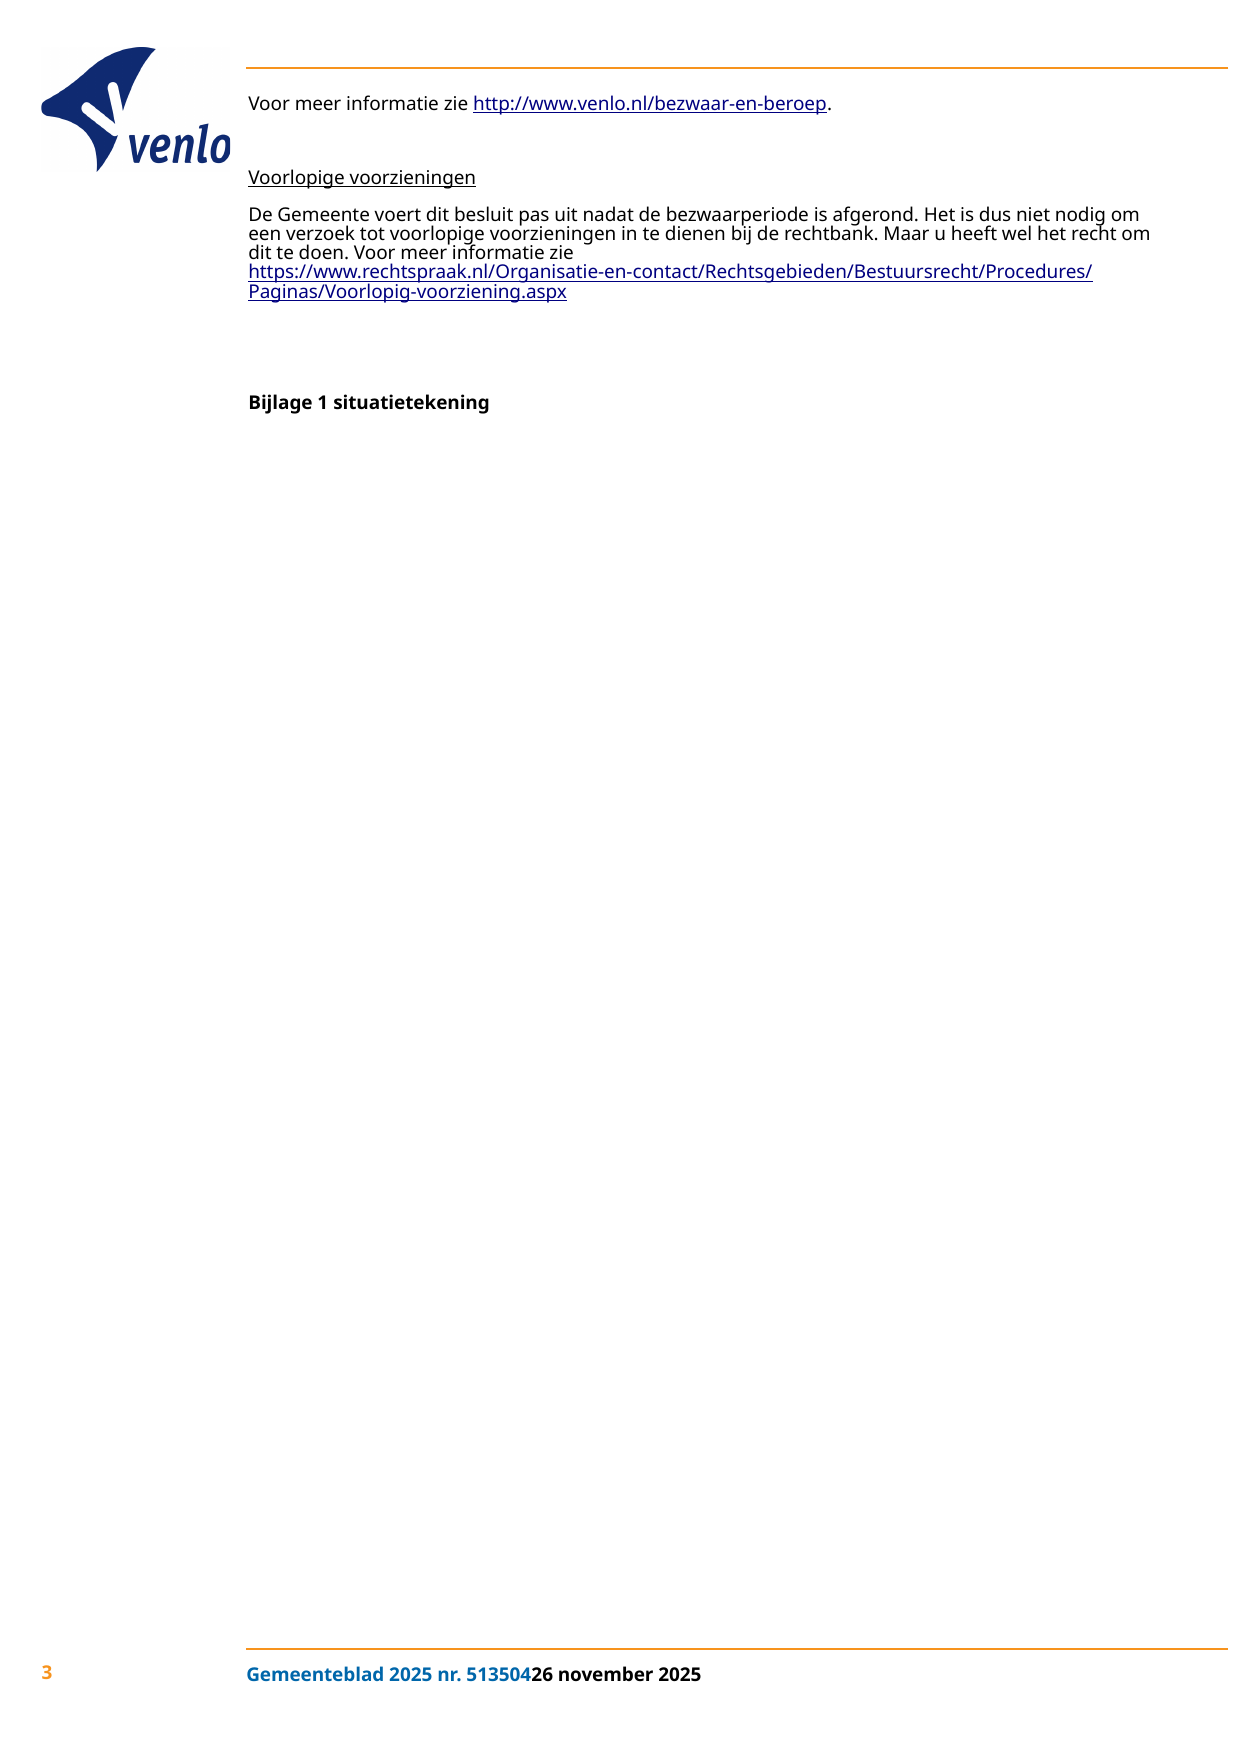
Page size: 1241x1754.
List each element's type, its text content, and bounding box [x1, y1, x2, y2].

text Bijlage 1 situatietekening [248, 394, 1152, 413]
text Voorlopige voorzieningen [248, 169, 1152, 188]
text De Gemeente voert dit besluit pas uit nadat de bezwaarperiode is afgerond. Het is dus niet nodig om een verzoek tot voorlopige voorzieningen in te dienen bij de rechtbank. Maar u heeft wel het recht om dit te doen. Voor meer informatie zie https://www.rechtspraak.nl/Organisatie-en-contact/Rechtsgebieden/Bestuursrecht/Procedures/Paginas/Voorlopig-voorziening.aspx [248, 206, 1152, 302]
picture [41, 47, 231, 172]
text Voor meer informatie zie http://www.venlo.nl/bezwaar-en-beroep. [248, 95, 1152, 114]
